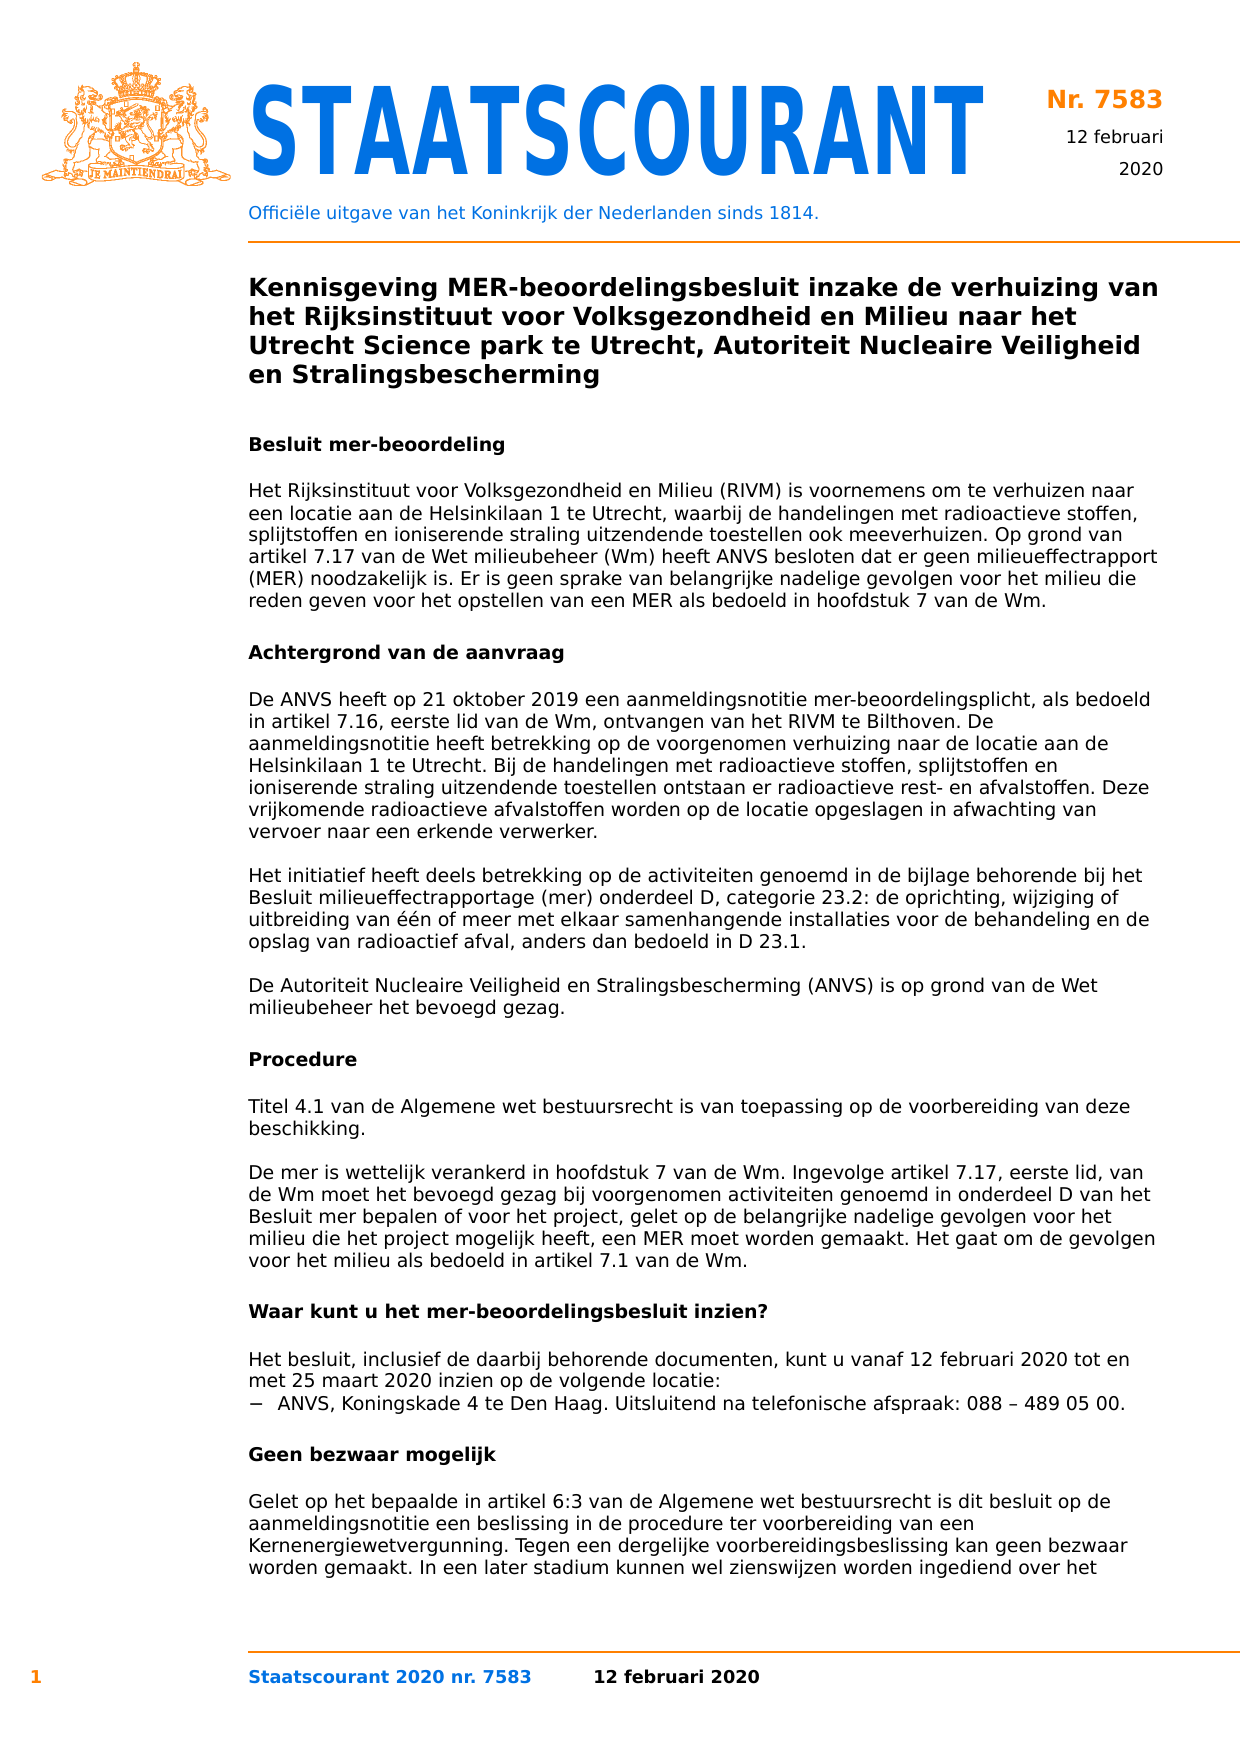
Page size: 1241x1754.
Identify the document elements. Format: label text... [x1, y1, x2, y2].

text Het initiatief heeft deels betrekking op de activiteiten genoemd in de bijlage behorende bij het Besluit milieueffectrapportage (mer) onderdeel D, categorie 23.2: de oprichting, wijziging of uitbreiding van één of meer met elkaar samenhangende installaties voor de behandeling en de opslag van radioactief afval, anders dan bedoeld in D 23.1. [248, 865, 1163, 953]
text Het besluit, inclusief de daarbij behorende documenten, kunt u vanaf 12 februari 2020 tot en met 25 maart 2020 inzien op de volgende locatie: [248, 1348, 1163, 1392]
picture [41, 62, 231, 186]
subtitle Waar kunt u het mer-beoordelingsbesluit inzien? [248, 1301, 1163, 1323]
subtitle Achtergrond van de aanvraag [248, 642, 1163, 664]
table_cell Officiële uitgave van het Koninkrijk der Nederlanden sinds 1814. [248, 203, 1240, 241]
table_header STAATSCOURANT [248, 62, 998, 203]
table_cell 12 februari [998, 121, 1240, 153]
text De mer is wettelijk verankerd in hoofdstuk 7 van de Wm. Ingevolge artikel 7.17, eerste lid, van de Wm moet het bevoegd gezag bij voorgenomen activiteiten genoemd in onderdeel D van het Besluit mer bepalen of voor het project, gelet op de belangrijke nadelige gevolgen voor het milieu die het project mogelijk heeft, een MER moet worden gemaakt. Het gaat om de gevolgen voor het milieu als bedoeld in artikel 7.1 van de Wm. [248, 1162, 1163, 1271]
text De ANVS heeft op 21 oktober 2019 een aanmeldingsnotitie mer-beoordelingsplicht, als bedoeld in artikel 7.16, eerste lid van de Wm, ontvangen van het RIVM te Bilthoven. De aanmeldingsnotitie heeft betrekking op de voorgenomen verhuizing naar de locatie aan de Helsinkilaan 1 te Utrecht. Bij de handelingen met radioactieve stoffen, splijtstoffen en ioniserende straling uitzendende toestellen ontstaan er radioactieve rest- en afvalstoffen. Deze vrijkomende radioactieve afvalstoffen worden op de locatie opgeslagen in afwachting van vervoer naar een erkende verwerker. [248, 689, 1163, 843]
table_header Nr. 7583 [998, 62, 1240, 121]
table_header [25, 62, 248, 241]
text Het Rijksinstituut voor Volksgezondheid en Milieu (RIVM) is voornemens om te verhuizen naar een locatie aan de Helsinkilaan 1 te Utrecht, waarbij de handelingen met radioactieve stoffen, splijtstoffen en ioniserende straling uitzendende toestellen ook meeverhuizen. Op grond van artikel 7.17 van de Wet milieubeheer (Wm) heeft ANVS besloten dat er geen milieueffectrapport (MER) noodzakelijk is. Er is geen sprake van belangrijke nadelige gevolgen voor het milieu die reden geven voor het opstellen van een MER als bedoeld in hoofdstuk 7 van de Wm. [248, 480, 1163, 612]
subtitle Besluit mer-beoordeling [248, 433, 1163, 455]
text Gelet op het bepaalde in artikel 6:3 van de Algemene wet bestuursrecht is dit besluit op de aanmeldingsnotitie een beslissing in de procedure ter voorbereiding van een Kernenergiewetvergunning. Tegen een dergelijke voorbereidingsbeslissing kan geen bezwaar worden gemaakt. In een later stadium kunnen wel zienswijzen worden ingediend over het [248, 1491, 1163, 1579]
text De Autoriteit Nucleaire Veiligheid en Stralingsbescherming (ANVS) is op grond van de Wet milieubeheer het bevoegd gezag. [248, 975, 1163, 1019]
subtitle Geen bezwaar mogelijk [248, 1444, 1163, 1466]
text Titel 4.1 van de Algemene wet bestuursrecht is van toepassing op de voorbereiding van deze beschikking. [248, 1096, 1163, 1140]
subtitle Procedure [248, 1049, 1163, 1071]
subtitle Kennisgeving MER-beoordelingsbesluit inzake de verhuizing van het Rijksinstituut voor Volksgezondheid en Milieu naar het Utrecht Science park te Utrecht, Autoriteit Nucleaire Veiligheid en Stralingsbescherming [248, 273, 1163, 390]
table_cell 2020 [998, 153, 1240, 203]
text − ANVS, Koningskade 4 te Den Haag. Uitsluitend na telefonische afspraak: 088 – 489 05 00. [248, 1392, 1163, 1414]
